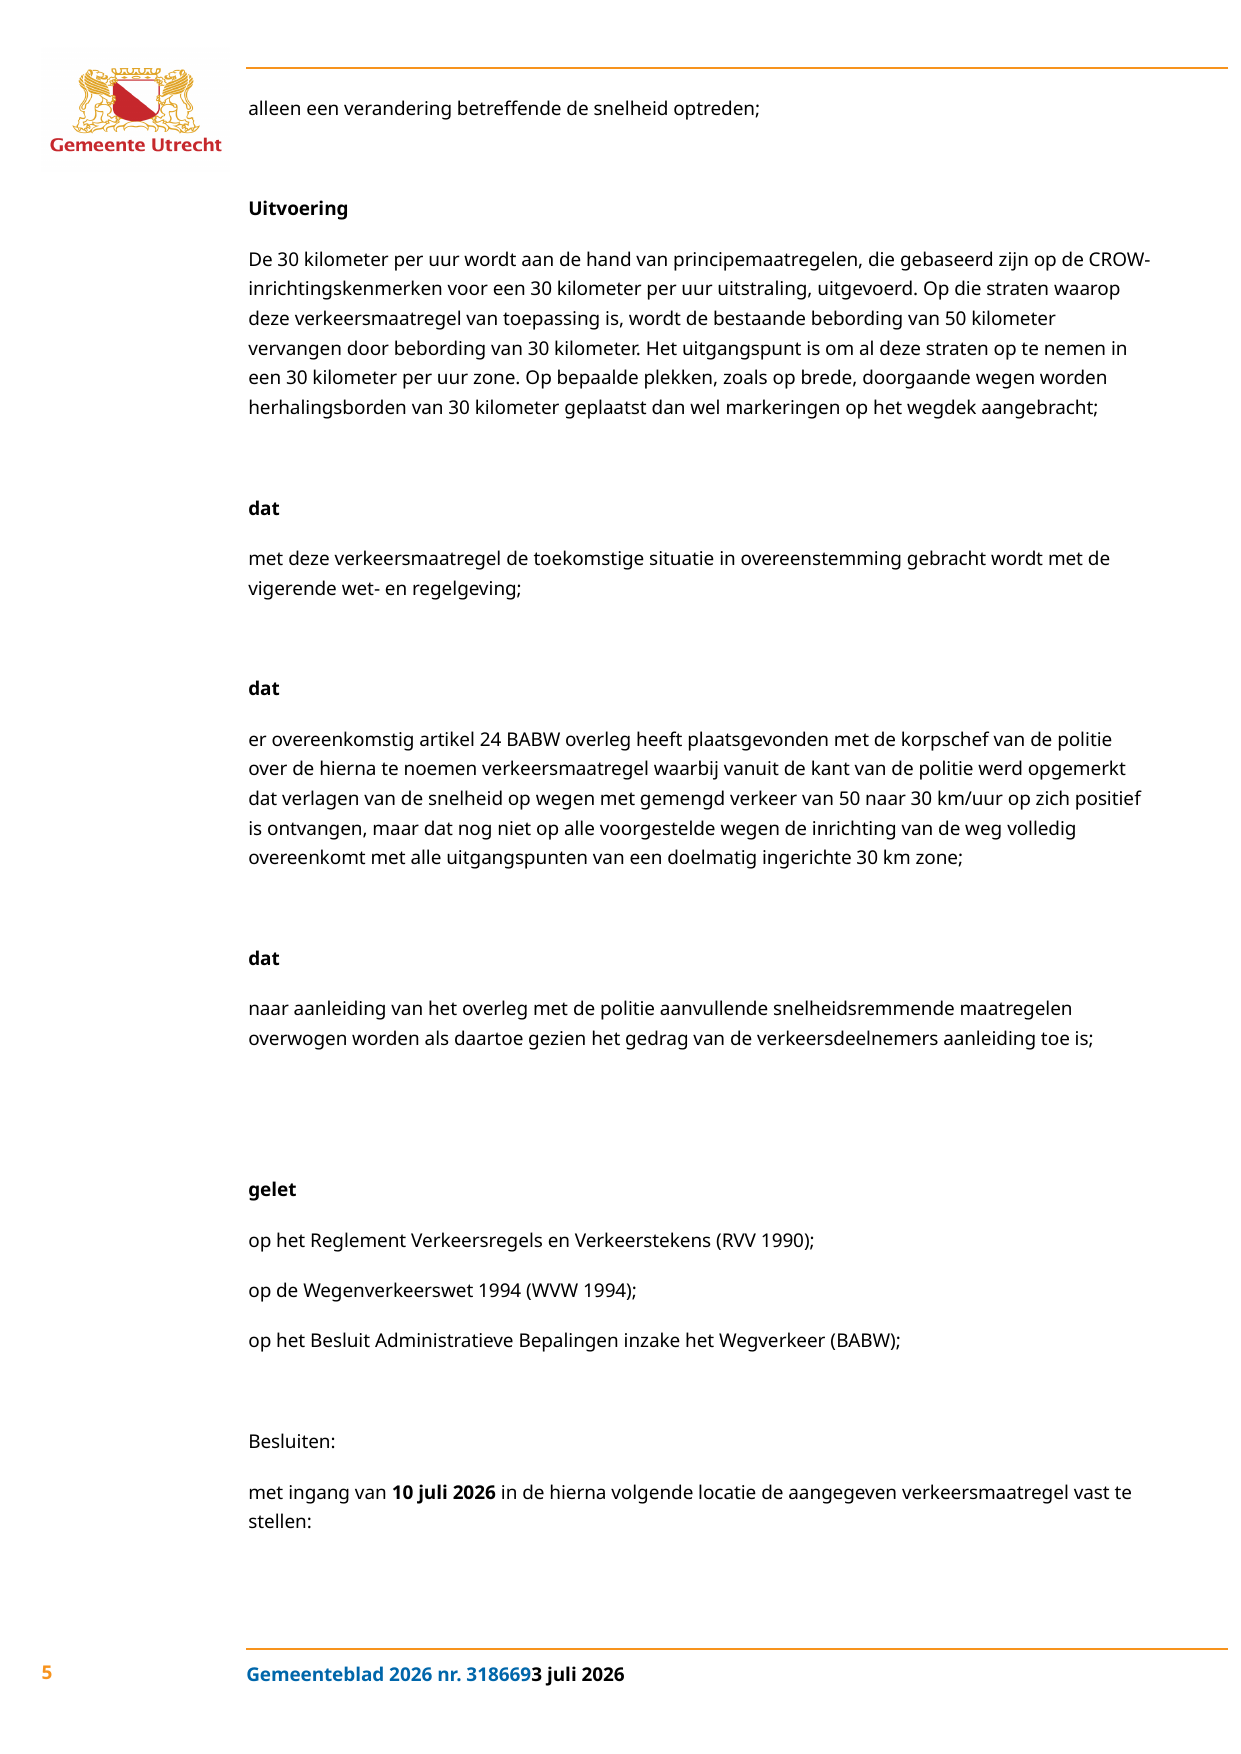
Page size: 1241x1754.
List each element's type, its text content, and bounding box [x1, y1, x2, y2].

text Besluiten: [248, 1428, 1152, 1454]
text naar aanleiding van het overleg met de politie aanvullende snelheidsremmende maatregelen overwogen worden als daartoe gezien het gedrag van de verkeersdeelnemers aanleiding toe is; [248, 996, 1152, 1051]
text De 30 kilometer per uur wordt aan de hand van principemaatregelen, die gebaseerd zijn op de CROW-inrichtingskenmerken voor een 30 kilometer per uur uitstraling, uitgevoerd. Op die straten waarop deze verkeersmaatregel van toepassing is, wordt de bestaande bebording van 50 kilometer vervangen door bebording van 30 kilometer. Het uitgangspunt is om al deze straten op te nemen in een 30 kilometer per uur zone. Op bepaalde plekken, zoals op brede, doorgaande wegen worden herhalingsborden van 30 kilometer geplaatst dan wel markeringen op het wegdek aangebracht; [248, 246, 1152, 420]
text dat [248, 495, 1152, 521]
text dat [248, 676, 1152, 701]
text op het Besluit Administratieve Bepalingen inzake het Wegverkeer (BABW); [248, 1328, 1152, 1353]
picture [41, 47, 231, 172]
text alleen een verandering betreffende de snelheid optreden; [248, 95, 1152, 121]
text gelet [248, 1176, 1152, 1202]
text dat [248, 945, 1152, 971]
text op het Reglement Verkeersregels en Verkeerstekens (RVV 1990); [248, 1227, 1152, 1253]
text met ingang van 10 juli 2026 in de hierna volgende locatie de aangegeven verkeersmaatregel vast te stellen: [248, 1479, 1152, 1534]
text er overeenkomstig artikel 24 BABW overleg heeft plaatsgevonden met de korpschef van de politie over de hierna te noemen verkeersmaatregel waarbij vanuit de kant van de politie werd opgemerkt dat verlagen van de snelheid op wegen met gemengd verkeer van 50 naar 30 km/uur op zich positief is ontvangen, maar dat nog niet op alle voorgestelde wegen de inrichting van de weg volledig overeenkomt met alle uitgangspunten van een doelmatig ingerichte 30 km zone; [248, 726, 1152, 870]
text op de Wegenverkeerswet 1994 (WVW 1994); [248, 1277, 1152, 1303]
text Uitvoering [248, 196, 1152, 221]
text met deze verkeersmaatregel de toekomstige situatie in overeenstemming gebracht wordt met de vigerende wet- en regelgeving; [248, 545, 1152, 601]
